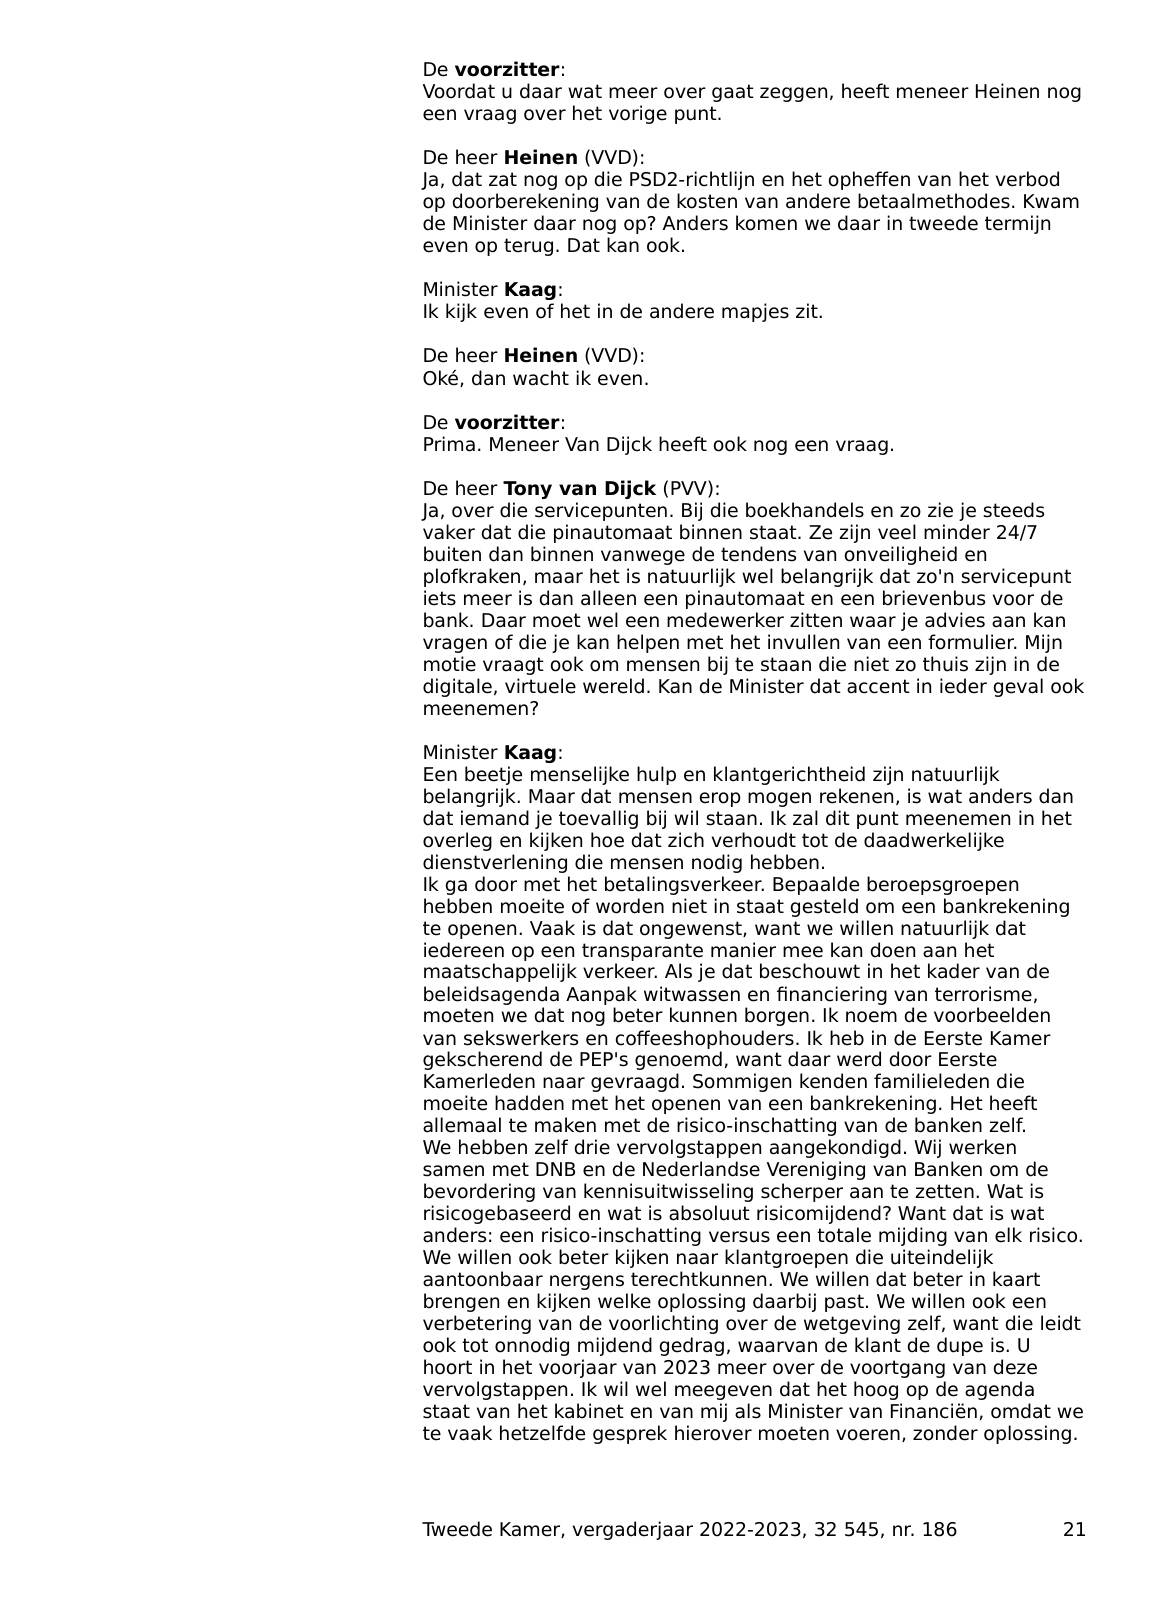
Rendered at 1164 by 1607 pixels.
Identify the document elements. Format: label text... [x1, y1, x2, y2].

text De heer Tony van Dijck (PVV): [422, 478, 1087, 500]
text De voorzitter: [422, 59, 1087, 81]
text De voorzitter: [422, 412, 1087, 433]
text De heer Heinen (VVD): [422, 345, 1087, 367]
text Ja, dat zat nog op die PSD2-richtlijn en het opheffen van het verbod op doorberekening van de kosten van andere betaalmethodes. Kwam de Minister daar nog op? Anders komen we daar in tweede termijn even op terug. Dat kan ook. [422, 169, 1087, 257]
text De heer Heinen (VVD): [422, 147, 1087, 169]
text Prima. Meneer Van Dijck heeft ook nog een vraag. [422, 433, 1087, 456]
text Minister Kaag: [422, 279, 1087, 301]
text Ik kijk even of het in de andere mapjes zit. [422, 301, 1087, 323]
text Oké, dan wacht ik even. [422, 367, 1087, 389]
text Een beetje menselijke hulp en klantgerichtheid zijn natuurlijk belangrijk. Maar dat mensen erop mogen rekenen, is wat anders dan dat iemand je toevallig bij wil staan. Ik zal dit punt meenemen in het overleg en kijken hoe dat zich verhoudt tot de daadwerkelijke dienstverlening die mensen nodig hebben. [422, 764, 1087, 873]
text Ja, over die servicepunten. Bij die boekhandels en zo zie je steeds vaker dat die pinautomaat binnen staat. Ze zijn veel minder 24/7 buiten dan binnen vanwege de tendens van onveiligheid en plofkraken, maar het is natuurlijk wel belangrijk dat zo'n servicepunt iets meer is dan alleen een pinautomaat en een brievenbus voor de bank. Daar moet wel een medewerker zitten waar je advies aan kan vragen of die je kan helpen met het invullen van een formulier. Mijn motie vraagt ook om mensen bij te staan die niet zo thuis zijn in de digitale, virtuele wereld. Kan de Minister dat accent in ieder geval ook meenemen? [422, 500, 1087, 719]
text We hebben zelf drie vervolgstappen aangekondigd. Wij werken samen met DNB en de Nederlandse Vereniging van Banken om de bevordering van kennisuitwisseling scherper aan te zetten. Wat is risicogebaseerd en wat is absoluut risicomijdend? Want dat is wat anders: een risico-inschatting versus een totale mijding van elk risico. We willen ook beter kijken naar klantgroepen die uiteindelijk aantoonbaar nergens terechtkunnen. We willen dat beter in kaart brengen en kijken welke oplossing daarbij past. We willen ook een verbetering van de voorlichting over de wetgeving zelf, want die leidt ook tot onnodig mijdend gedrag, waarvan de klant de dupe is. U hoort in het voorjaar van 2023 meer over de voortgang van deze vervolgstappen. Ik wil wel meegeven dat het hoog op de agenda staat van het kabinet en van mij als Minister van Financiën, omdat we te vaak hetzelfde gesprek hierover moeten voeren, zonder oplossing. [422, 1137, 1087, 1445]
text Voordat u daar wat meer over gaat zeggen, heeft meneer Heinen nog een vraag over het vorige punt. [422, 81, 1087, 125]
text Minister Kaag: [422, 742, 1087, 764]
text Ik ga door met het betalingsverkeer. Bepaalde beroepsgroepen hebben moeite of worden niet in staat gesteld om een bankrekening te openen. Vaak is dat ongewenst, want we willen natuurlijk dat iedereen op een transparante manier mee kan doen aan het maatschappelijk verkeer. Als je dat beschouwt in het kader van de beleidsagenda Aanpak witwassen en financiering van terrorisme, moeten we dat nog beter kunnen borgen. Ik noem de voorbeelden van sekswerkers en coffeeshophouders. Ik heb in de Eerste Kamer gekscherend de PEP's genoemd, want daar werd door Eerste Kamerleden naar gevraagd. Sommigen kenden familieleden die moeite hadden met het openen van een bankrekening. Het heeft allemaal te maken met de risico-inschatting van de banken zelf. [422, 873, 1087, 1137]
